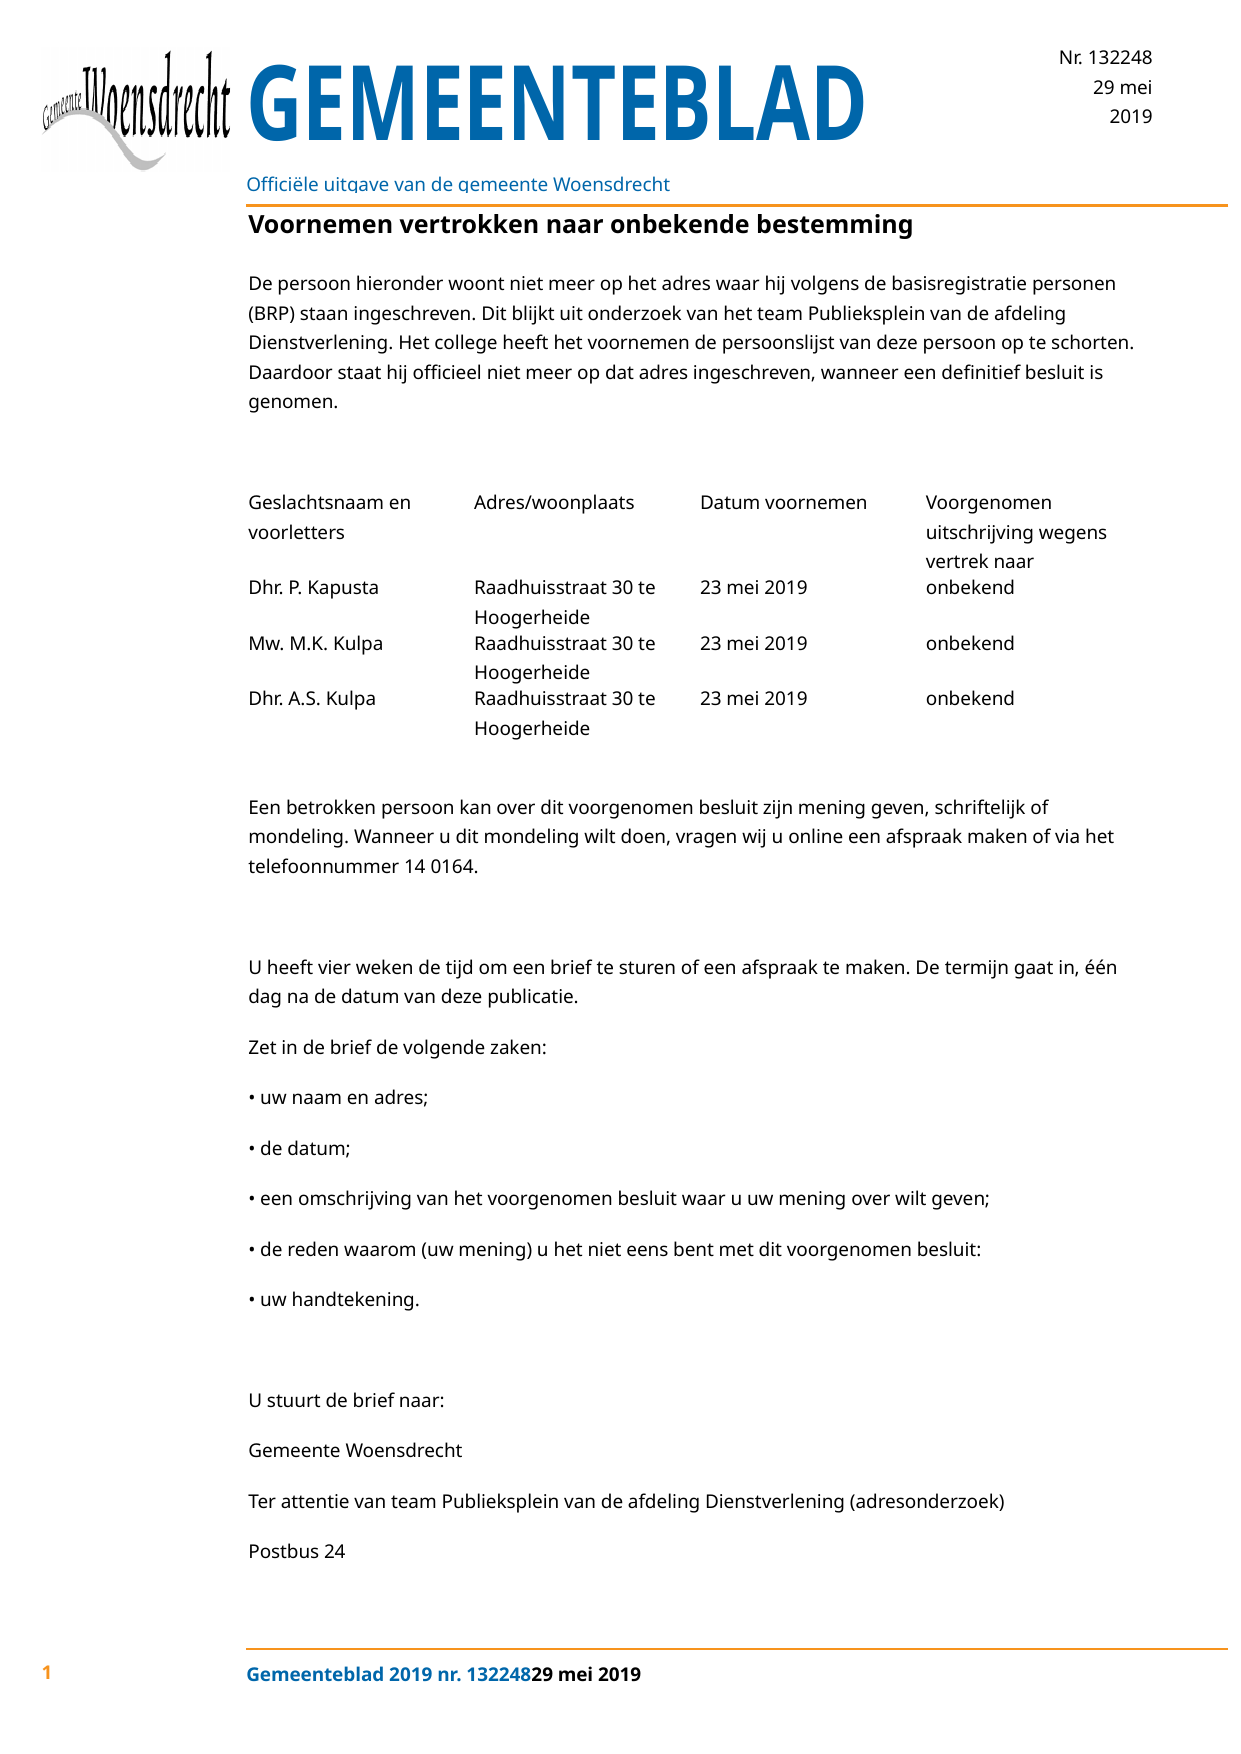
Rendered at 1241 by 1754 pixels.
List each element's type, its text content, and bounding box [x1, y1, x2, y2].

table_cell 23 mei 2019 [700, 575, 926, 630]
text Postbus 24 [248, 1538, 1152, 1564]
picture [41, 47, 231, 172]
text • de reden waarom (uw mening) u het niet eens bent met dit voorgenomen besluit: [248, 1236, 1152, 1261]
table_cell onbekend [926, 685, 1152, 740]
text • uw naam en adres; [248, 1084, 1152, 1110]
table_header Voorgenomen uitschrijving wegens vertrek naar [926, 490, 1152, 574]
table_header Geslachtsnaam en voorletters [248, 490, 474, 574]
text • een omschrijving van het voorgenomen besluit waar u uw mening over wilt geven; [248, 1185, 1152, 1211]
text Ter attentie van team Publieksplein van de afdeling Dienstverlening (adresonderzoek) [248, 1488, 1152, 1513]
text • uw handtekening. [248, 1286, 1152, 1312]
table_cell Raadhuisstraat 30 te Hoogerheide [474, 685, 700, 740]
text Zet in de brief de volgende zaken: [248, 1034, 1152, 1060]
text U heeft vier weken de tijd om een brief te sturen of een afspraak te maken. De termijn gaat in, één dag na de datum van deze publicatie. [248, 954, 1152, 1009]
table_cell Dhr. A.S. Kulpa [248, 685, 474, 740]
table_header Datum voornemen [700, 490, 926, 574]
text Een betrokken persoon kan over dit voorgenomen besluit zijn mening geven, schriftelijk of mondeling. Wanneer u dit mondeling wilt doen, vragen wij u online een afspraak maken of via het telefoonnummer 14 0164. [248, 794, 1152, 879]
text Voornemen vertrokken naar onbekende bestemming [248, 207, 1152, 241]
table_cell 23 mei 2019 [700, 685, 926, 740]
table_cell Dhr. P. Kapusta [248, 575, 474, 630]
table_header Adres/woonplaats [474, 490, 700, 574]
table_cell onbekend [926, 630, 1152, 685]
table_cell onbekend [926, 575, 1152, 630]
table_cell 23 mei 2019 [700, 630, 926, 685]
text Gemeente Woensdrecht [248, 1437, 1152, 1463]
text • de datum; [248, 1135, 1152, 1161]
table_cell Mw. M.K. Kulpa [248, 630, 474, 685]
table_cell Raadhuisstraat 30 te Hoogerheide [474, 630, 700, 685]
text De persoon hieronder woont niet meer op het adres waar hij volgens de basisregistratie personen (BRP) staan ingeschreven. Dit blijkt uit onderzoek van het team Publieksplein van de afdeling Dienstverlening. Het college heeft het voornemen de persoonslijst van deze persoon op te schorten. Daardoor staat hij officieel niet meer op dat adres ingeschreven, wanneer een definitief besluit is genomen. [248, 270, 1152, 414]
table_cell Raadhuisstraat 30 te Hoogerheide [474, 575, 700, 630]
text U stuurt de brief naar: [248, 1387, 1152, 1413]
